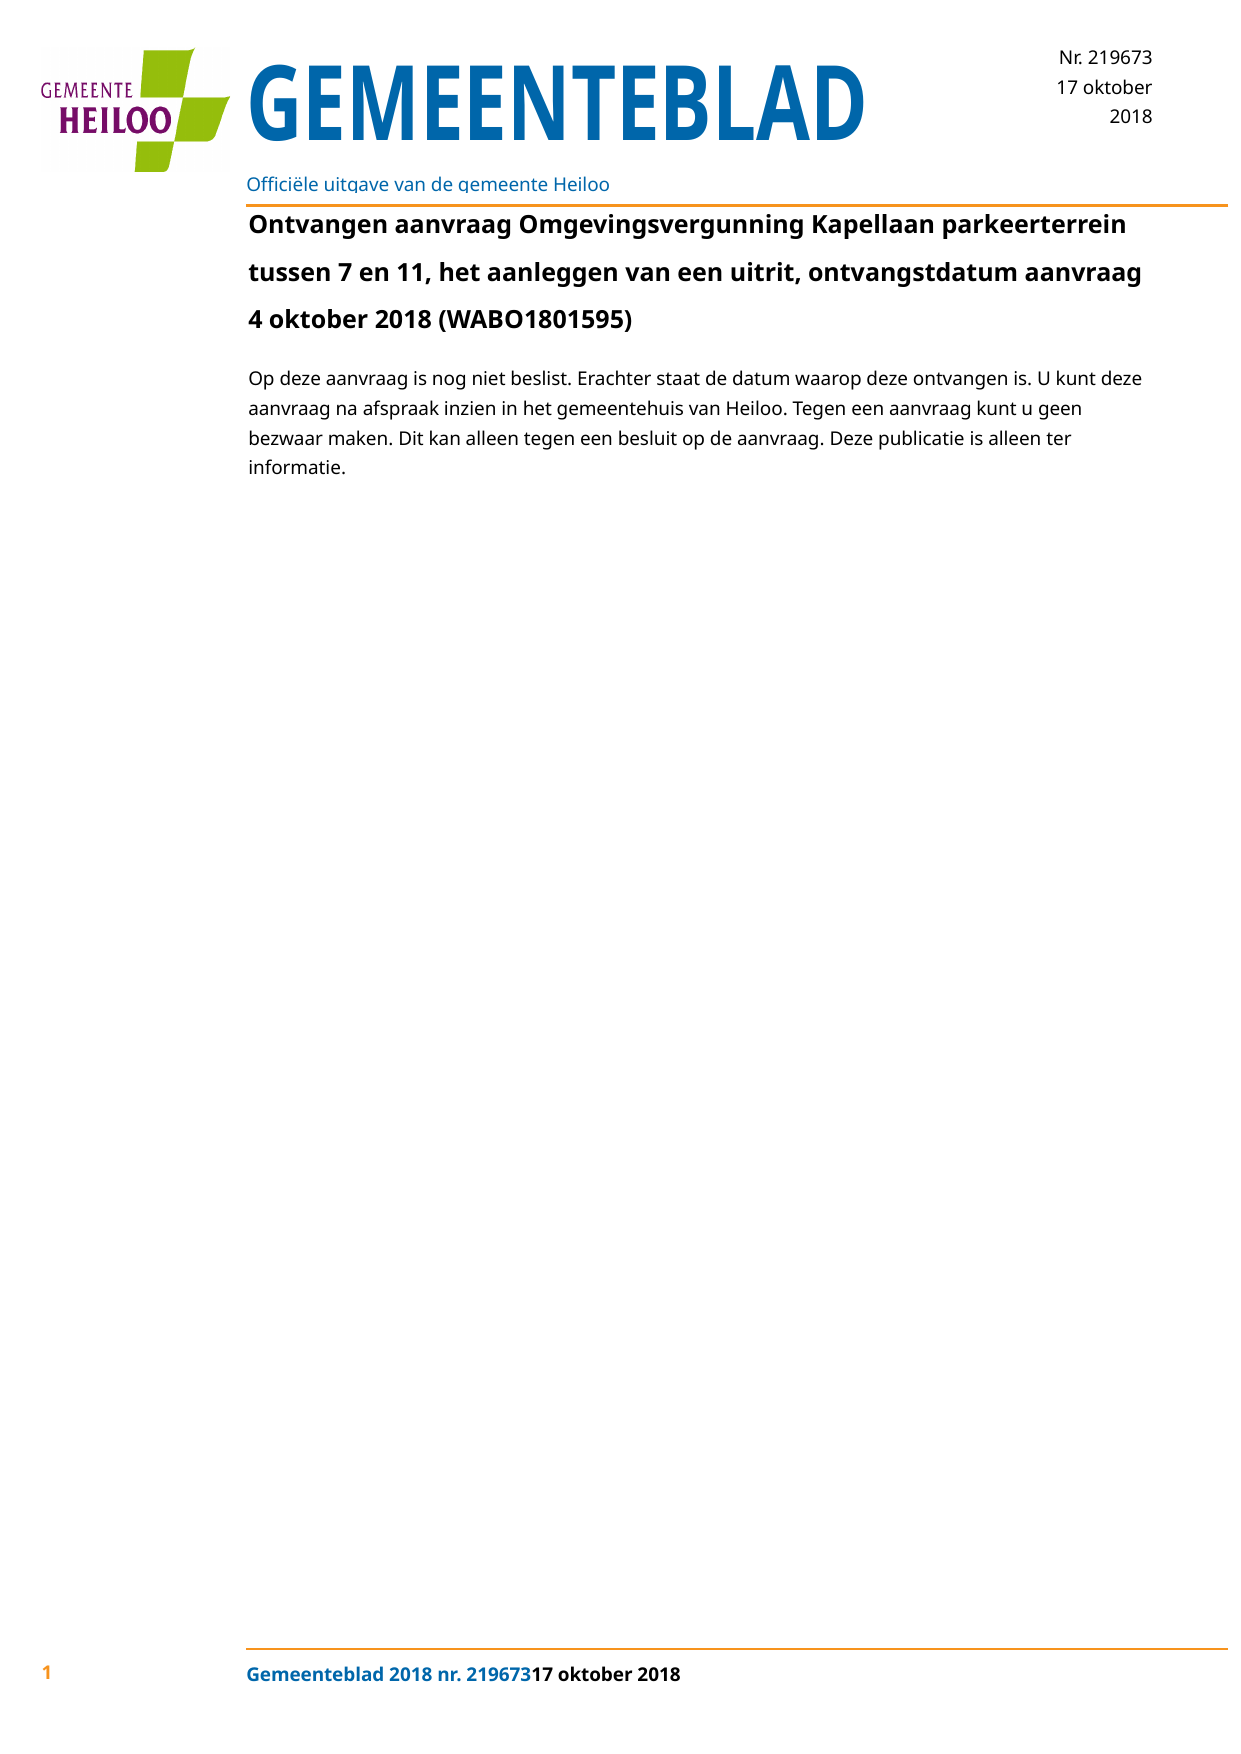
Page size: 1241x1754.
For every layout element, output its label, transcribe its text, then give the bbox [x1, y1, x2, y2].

text Op deze aanvraag is nog niet beslist. Erachter staat de datum waarop deze ontvangen is. U kunt deze aanvraag na afspraak inzien in het gemeentehuis van Heiloo. Tegen een aanvraag kunt u geen bezwaar maken. Dit kan alleen tegen een besluit op de aanvraag. Deze publicatie is alleen ter informatie. [248, 366, 1152, 480]
text Ontvangen aanvraag Omgevingsvergunning Kapellaan parkeerterrein tussen 7 en 11, het aanleggen van een uitrit, ontvangstdatum aanvraag 4 oktober 2018 (WABO1801595) [248, 207, 1152, 336]
picture [41, 47, 231, 172]
